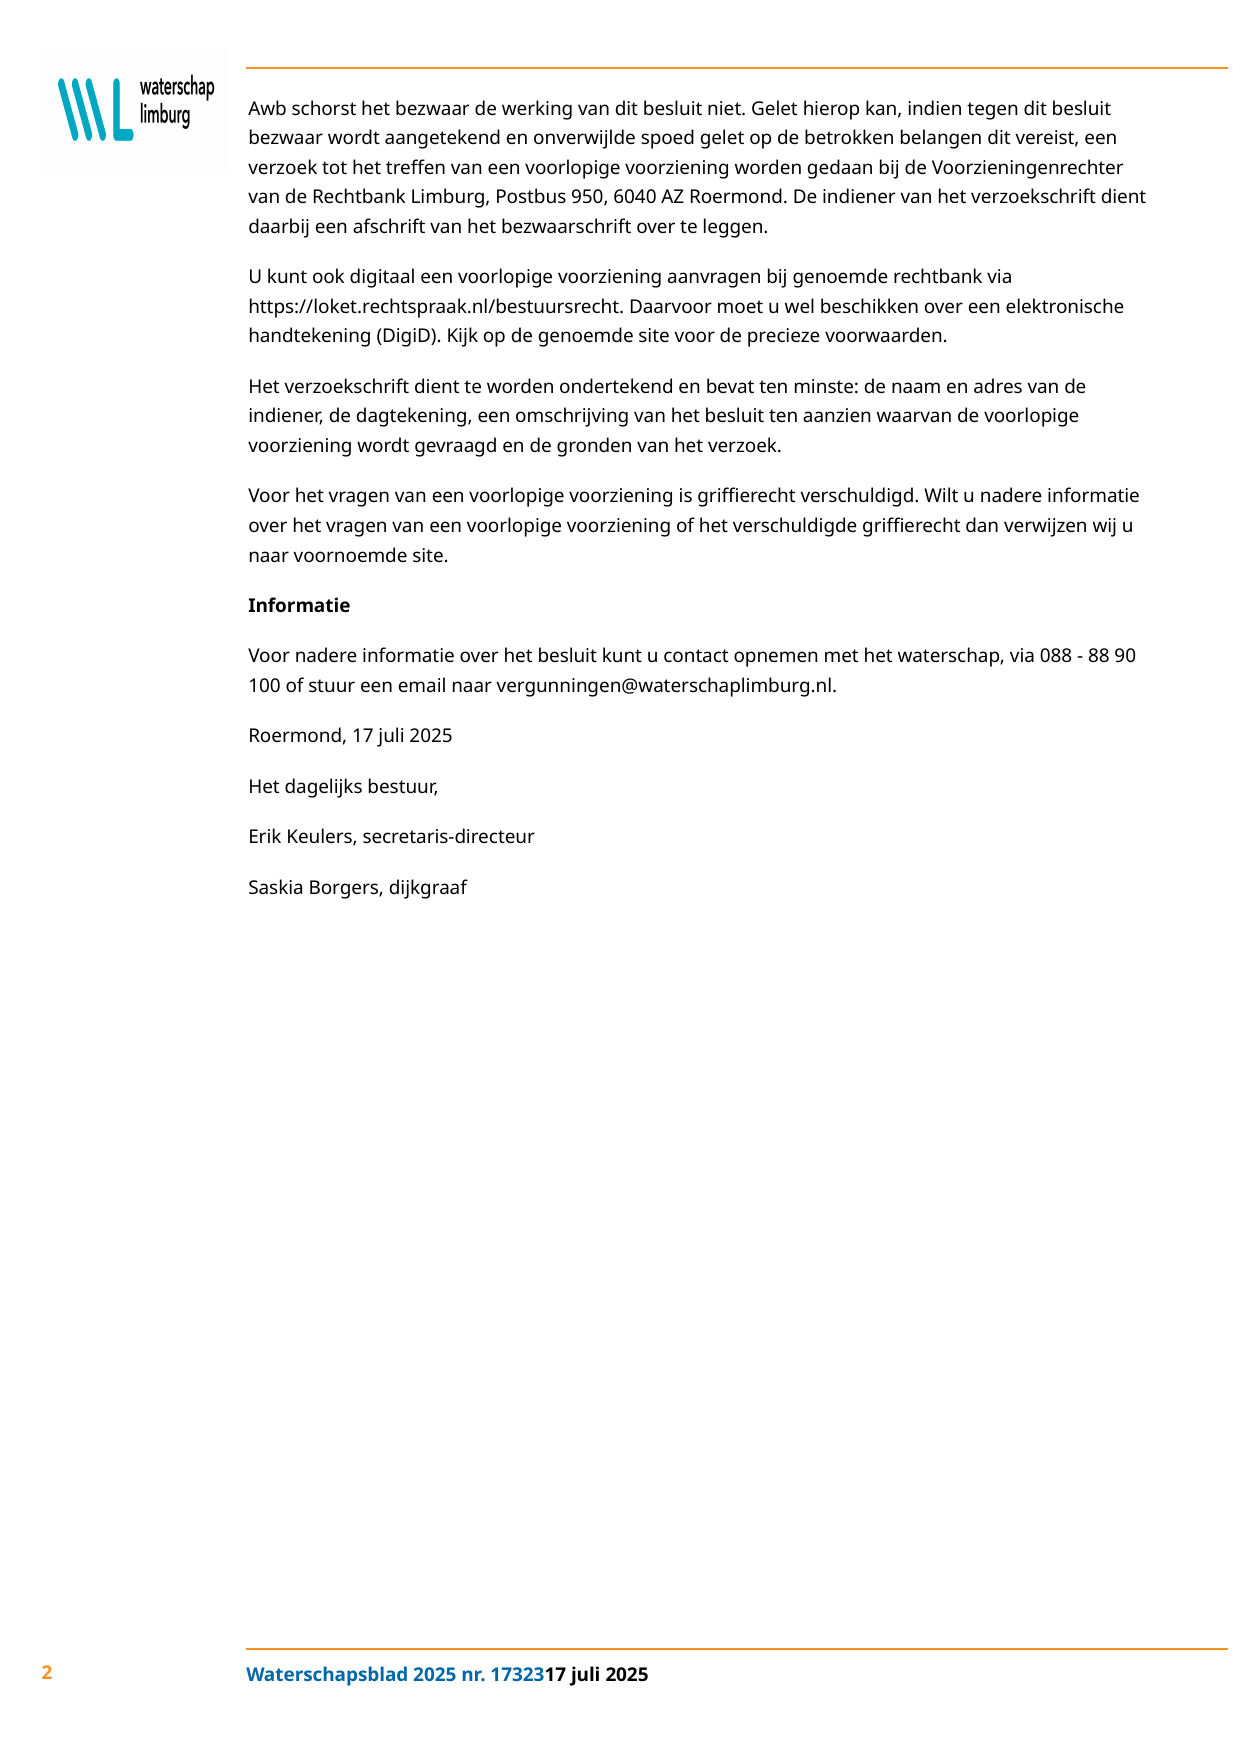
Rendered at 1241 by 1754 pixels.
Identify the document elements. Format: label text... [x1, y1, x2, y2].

text Voor nadere informatie over het besluit kunt u contact opnemen met het waterschap, via 088 - 88 90 100 of stuur een email naar vergunningen@waterschaplimburg.nl. [248, 643, 1152, 698]
text Erik Keulers, secretaris-directeur [248, 823, 1152, 849]
text Informatie [248, 592, 1152, 618]
text Het verzoekschrift dient te worden ondertekend en bevat ten minste: de naam en adres van de indiener, de dagtekening, een omschrijving van het besluit ten aanzien waarvan de voorlopige voorziening wordt gevraagd en de gronden van het verzoek. [248, 373, 1152, 458]
text Awb schorst het bezwaar de werking van dit besluit niet. Gelet hierop kan, indien tegen dit besluit bezwaar wordt aangetekend en onverwijlde spoed gelet op de betrokken belangen dit vereist, een verzoek tot het treffen van een voorlopige voorziening worden gedaan bij de Voorzieningenrechter van de Rechtbank Limburg, Postbus 950, 6040 AZ Roermond. De indiener van het verzoekschrift dient daarbij een afschrift van het bezwaarschrift over te leggen. [248, 95, 1152, 239]
text Voor het vragen van een voorlopige voorziening is griffierecht verschuldigd. Wilt u nadere informatie over het vragen van een voorlopige voorziening of het verschuldigde griffierecht dan verwijzen wij u naar voornoemde site. [248, 483, 1152, 568]
text Saskia Borgers, dijkgraaf [248, 874, 1152, 900]
text U kunt ook digitaal een voorlopige voorziening aanvragen bij genoemde rechtbank via https://loket.rechtspraak.nl/bestuursrecht. Daarvoor moet u wel beschikken over een elektronische handtekening (DigiD). Kijk op de genoemde site voor de precieze voorwaarden. [248, 263, 1152, 348]
text Roermond, 17 juli 2025 [248, 723, 1152, 748]
text Het dagelijks bestuur, [248, 773, 1152, 799]
picture [41, 47, 231, 172]
